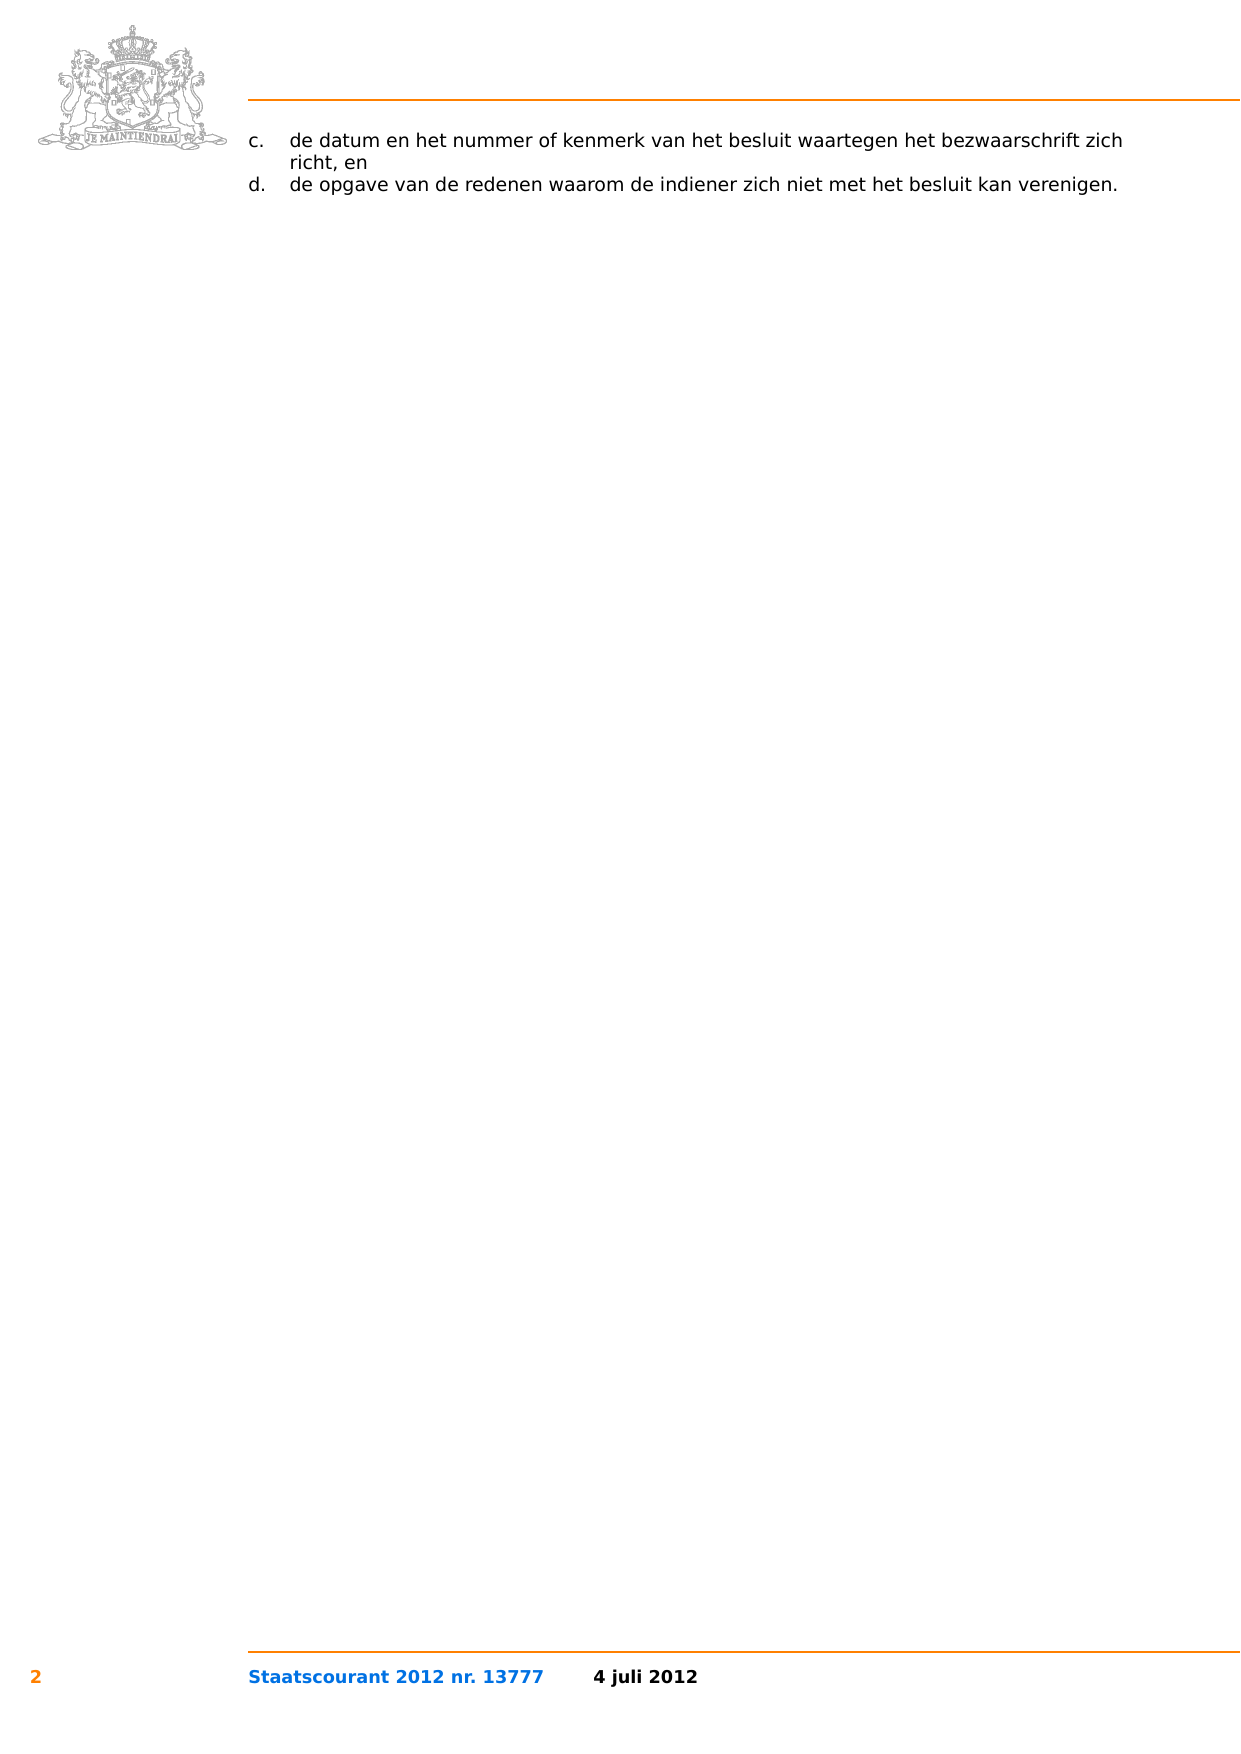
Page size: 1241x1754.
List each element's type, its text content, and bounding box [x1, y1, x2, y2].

text c. de datum en het nummer of kenmerk van het besluit waartegen het bezwaarschrift zich richt, en [248, 130, 1163, 174]
text d. de opgave van de redenen waarom de indiener zich niet met het besluit kan verenigen. [248, 174, 1163, 196]
picture [38, 25, 227, 150]
